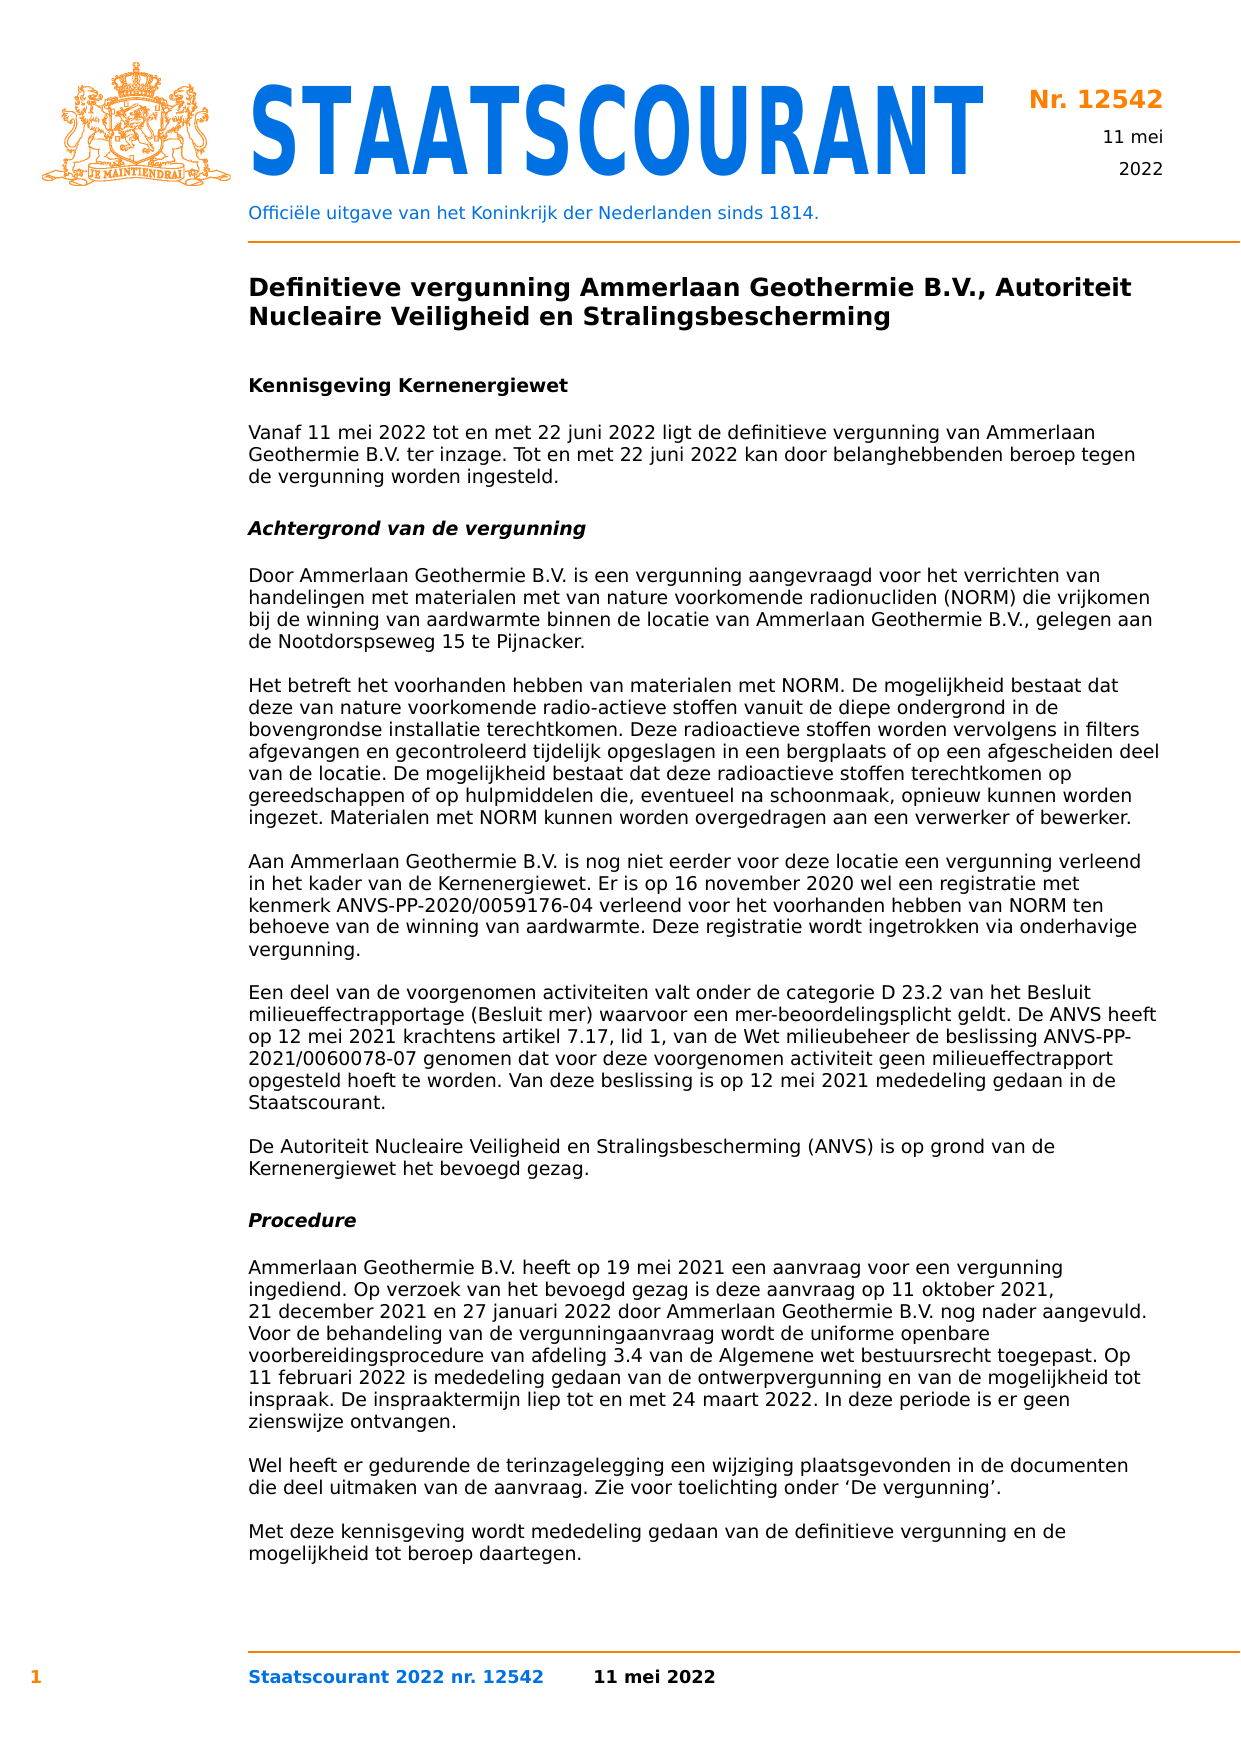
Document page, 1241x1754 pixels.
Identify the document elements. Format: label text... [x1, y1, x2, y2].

text Wel heeft er gedurende de terinzagelegging een wijziging plaats­gevonden in de documenten die deel uitmaken van de aanvraag. Zie voor toelichting onder ‘De vergunning’. [248, 1455, 1163, 1499]
subtitle Definitieve vergunning Ammerlaan Geothermie B.V., Autoriteit Nucleaire Veiligheid en Stralingsbescherming [248, 273, 1163, 331]
table_cell 2022 [998, 153, 1240, 203]
table_header STAATSCOURANT [248, 62, 998, 203]
subtitle Achtergrond van de vergunning [248, 518, 1163, 540]
text Aan Ammerlaan Geothermie B.V. is nog niet eerder voor deze locatie een vergunning verleend in het kader van de Kernenergiewet. Er is op 16 november 2020 wel een registratie met kenmerk ANVS-PP-2020/0059176-04 verleend voor het voorhanden hebben van NORM ten behoeve van de winning van aardwarmte. Deze registratie wordt ingetrokken via onderhavige vergunning. [248, 851, 1163, 960]
table_cell 11 mei [998, 121, 1240, 153]
text Met deze kennisgeving wordt mededeling gedaan van de definitieve vergunning en de mogelijkheid tot beroep daartegen. [248, 1521, 1163, 1564]
text Ammerlaan Geothermie B.V. heeft op 19 mei 2021 een aanvraag voor een vergunning ingediend. Op verzoek van het bevoegd gezag is deze aanvraag op 11 oktober 2021, 21 december 2021 en 27 januari 2022 door Ammerlaan Geothermie B.V. nog nader aangevuld. [248, 1257, 1163, 1323]
text Door Ammerlaan Geothermie B.V. is een vergunning aangevraagd voor het verrichten van handelingen met materialen met van nature voorkomende radionucliden (NORM) die vrijkomen bij de winning van aardwarmte binnen de locatie van Ammerlaan Geothermie B.V., gelegen aan de Nootdorspseweg 15 te Pijnacker. [248, 565, 1163, 653]
table_header [25, 62, 248, 241]
table_cell Officiële uitgave van het Koninkrijk der Nederlanden sinds 1814. [248, 203, 1240, 241]
text Voor de behandeling van de vergunningaanvraag wordt de uniforme openbare voorbereidingsprocedure van afdeling 3.4 van de Algemene wet bestuursrecht toegepast. Op 11 februari 2022 is mededeling gedaan van de ontwerpvergunning en van de mogelijkheid tot inspraak. De inspraaktermijn liep tot en met 24 maart 2022. In deze periode is er geen zienswijze ontvangen. [248, 1323, 1163, 1433]
subtitle Procedure [248, 1210, 1163, 1232]
text Vanaf 11 mei 2022 tot en met 22 juni 2022 ligt de definitieve vergunning van Ammerlaan Geothermie B.V. ter inzage. Tot en met 22 juni 2022 kan door belanghebbenden beroep tegen de vergunning worden ingesteld. [248, 422, 1163, 488]
subtitle Kennisgeving Kernenergiewet [248, 375, 1163, 397]
text Een deel van de voorgenomen activiteiten valt onder de categorie D 23.2 van het Besluit milieueffectrapportage (Besluit mer) waarvoor een mer-beoordelingsplicht geldt. De ANVS heeft op 12 mei 2021 krachtens artikel 7.17, lid 1, van de Wet milieubeheer de beslissing ANVS-PP-2021/0060078-07 genomen dat voor deze voorgenomen activiteit geen milieueffectrapport opgesteld hoeft te worden. Van deze beslissing is op 12 mei 2021 mededeling gedaan in de Staatscourant. [248, 982, 1163, 1114]
picture [41, 62, 231, 186]
text De Autoriteit Nucleaire Veiligheid en Stralingsbescherming (ANVS) is op grond van de Kernenergiewet het bevoegd gezag. [248, 1136, 1163, 1180]
table_header Nr. 12542 [998, 62, 1240, 121]
text Het betreft het voorhanden hebben van materialen met NORM. De mogelijkheid bestaat dat deze van nature voorkomende radio-actieve stoffen vanuit de diepe ondergrond in de bovengrondse installatie terechtkomen. Deze radioactieve stoffen worden vervolgens in filters afgevangen en gecontroleerd tijdelijk opgeslagen in een bergplaats of op een afgescheiden deel van de locatie. De mogelijkheid bestaat dat deze radioactieve stoffen terechtkomen op gereedschappen of op hulpmiddelen die, eventueel na schoonmaak, opnieuw kunnen worden ingezet. Materialen met NORM kunnen worden overgedragen aan een verwerker of bewerker. [248, 675, 1163, 829]
